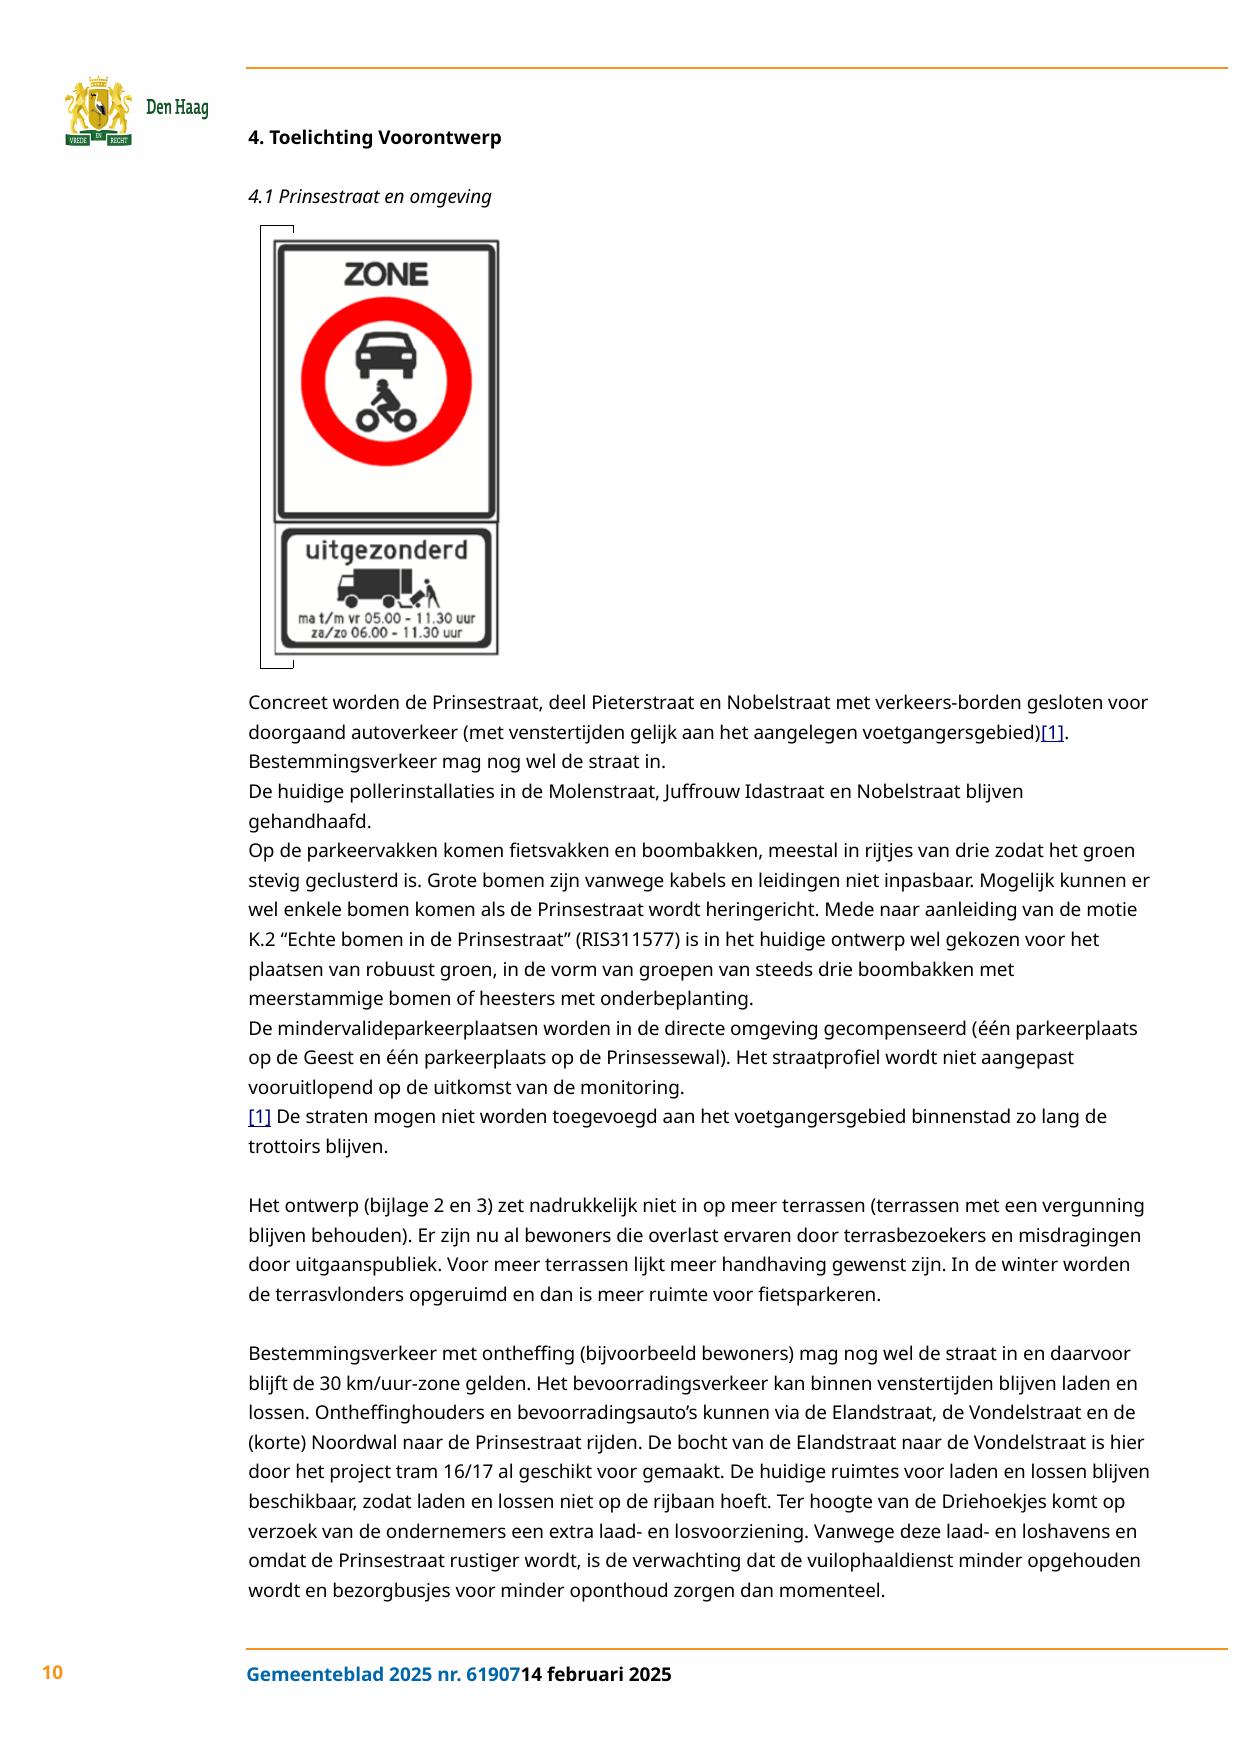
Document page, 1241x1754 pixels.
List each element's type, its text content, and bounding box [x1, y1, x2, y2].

picture [41, 47, 231, 172]
text [1] De straten mogen niet worden toegevoegd aan het voetgangersgebied binnenstad zo lang de trottoirs blijven. [248, 1104, 1152, 1159]
text 4. Toelichting Voorontwerp [248, 124, 1152, 150]
text De mindervalideparkeerplaatsen worden in de directe omgeving gecompenseerd (één parkeerplaats op de Geest en één parkeerplaats op de Prinsessewal). Het straatprofiel wordt niet aangepast vooruitlopend op de uitkomst van de monitoring. [248, 1015, 1152, 1100]
text 4.1 Prinsestraat en omgeving [248, 183, 1152, 209]
text Concreet worden de Prinsestraat, deel Pieterstraat en Nobelstraat met verkeers-borden gesloten voor doorgaand autoverkeer (met venstertijden gelijk aan het aangelegen voetgangersgebied)[1]. Bestemmingsverkeer mag nog wel de straat in. [248, 689, 1152, 774]
text De huidige pollerinstallaties in de Molenstraat, Juffrouw Idastraat en Nobelstraat blijven gehandhaafd. [248, 778, 1152, 833]
picture [268, 233, 505, 660]
text Het ontwerp (bijlage 2 en 3) zet nadrukkelijk niet in op meer terrassen (terrassen met een vergunning blijven behouden). Er zijn nu al bewoners die overlast ervaren door terrasbezoekers en misdragingen door uitgaanspubliek. Voor meer terrassen lijkt meer handhaving gewenst zijn. In de winter worden de terrasvlonders opgeruimd en dan is meer ruimte voor fietsparkeren. [248, 1192, 1152, 1307]
text Op de parkeervakken komen fietsvakken en boombakken, meestal in rijtjes van drie zodat het groen stevig geclusterd is. Grote bomen zijn vanwege kabels en leidingen niet inpasbaar. Mogelijk kunnen er wel enkele bomen komen als de Prinsestraat wordt heringericht. Mede naar aanleiding van de motie K.2 “Echte bomen in de Prinsestraat” (RIS311577) is in het huidige ontwerp wel gekozen voor het plaatsen van robuust groen, in de vorm van groepen van steeds drie boombakken met meerstammige bomen of heesters met onderbeplanting. [248, 837, 1152, 1011]
text Bestemmingsverkeer met ontheffing (bijvoorbeeld bewoners) mag nog wel de straat in en daarvoor blijft de 30 km/uur-zone gelden. Het bevoorradingsverkeer kan binnen venstertijden blijven laden en lossen. Ontheffinghouders en bevoorradingsauto’s kunnen via de Elandstraat, de Vondelstraat en de (korte) Noordwal naar de Prinsestraat rijden. De bocht van de Elandstraat naar de Vondelstraat is hier door het project tram 16/17 al geschikt voor gemaakt. De huidige ruimtes voor laden en lossen blijven beschikbaar, zodat laden en lossen niet op de rijbaan hoeft. Ter hoogte van de Driehoekjes komt op verzoek van de ondernemers een extra laad- en losvoorziening. Vanwege deze laad- en loshavens en omdat de Prinsestraat rustiger wordt, is de verwachting dat de vuilophaaldienst minder opgehouden wordt en bezorgbusjes voor minder oponthoud zorgen dan momenteel. [248, 1340, 1152, 1603]
